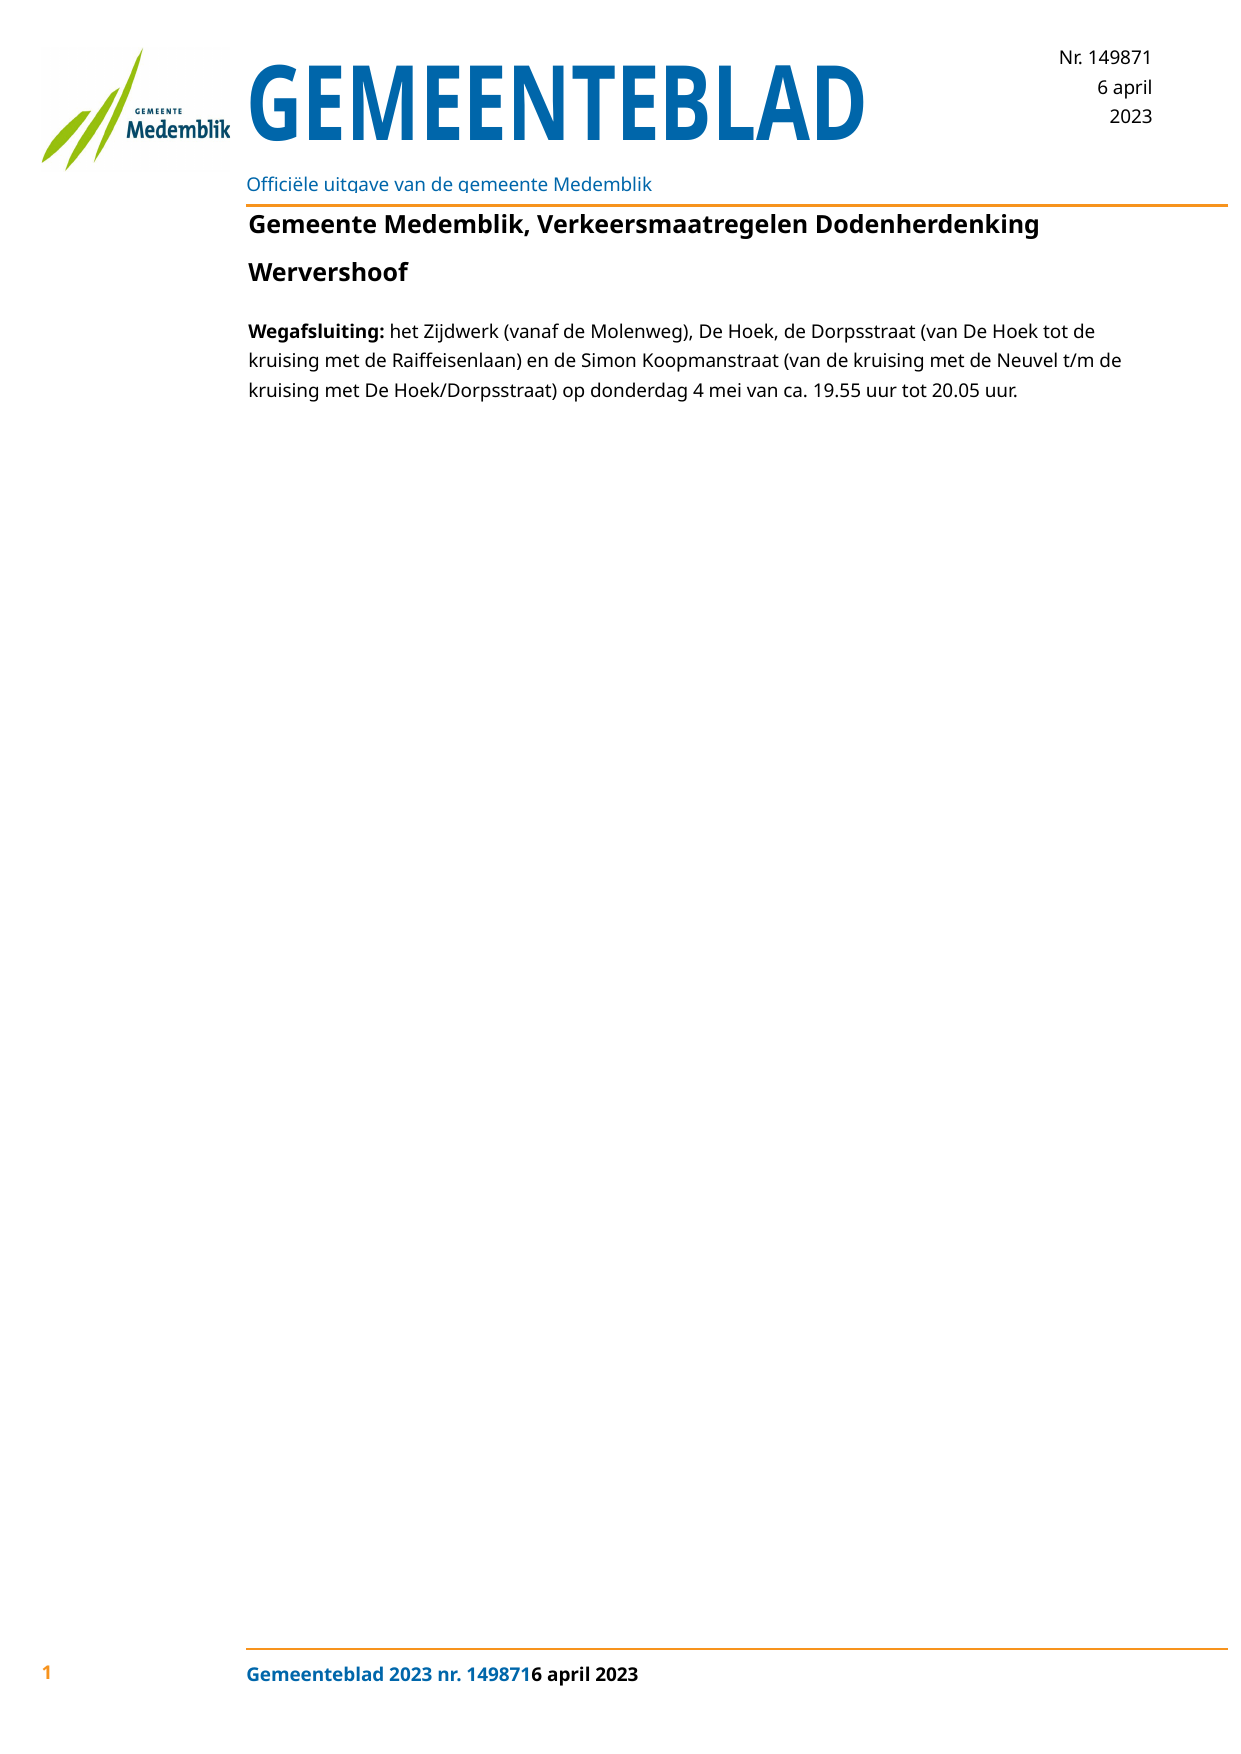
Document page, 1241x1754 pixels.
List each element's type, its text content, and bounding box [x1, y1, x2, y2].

picture [41, 47, 231, 172]
text Gemeente Medemblik, Verkeersmaatregelen Dodenherdenking Wervershoof [248, 207, 1152, 288]
text Wegafsluiting: het Zijdwerk (vanaf de Molenweg), De Hoek, de Dorpsstraat (van De Hoek tot de kruising met de Raiffeisenlaan) en de Simon Koopmanstraat (van de kruising met de Neuvel t/m de kruising met De Hoek/Dorpsstraat) op donderdag 4 mei van ca. 19.55 uur tot 20.05 uur. [248, 318, 1152, 403]
